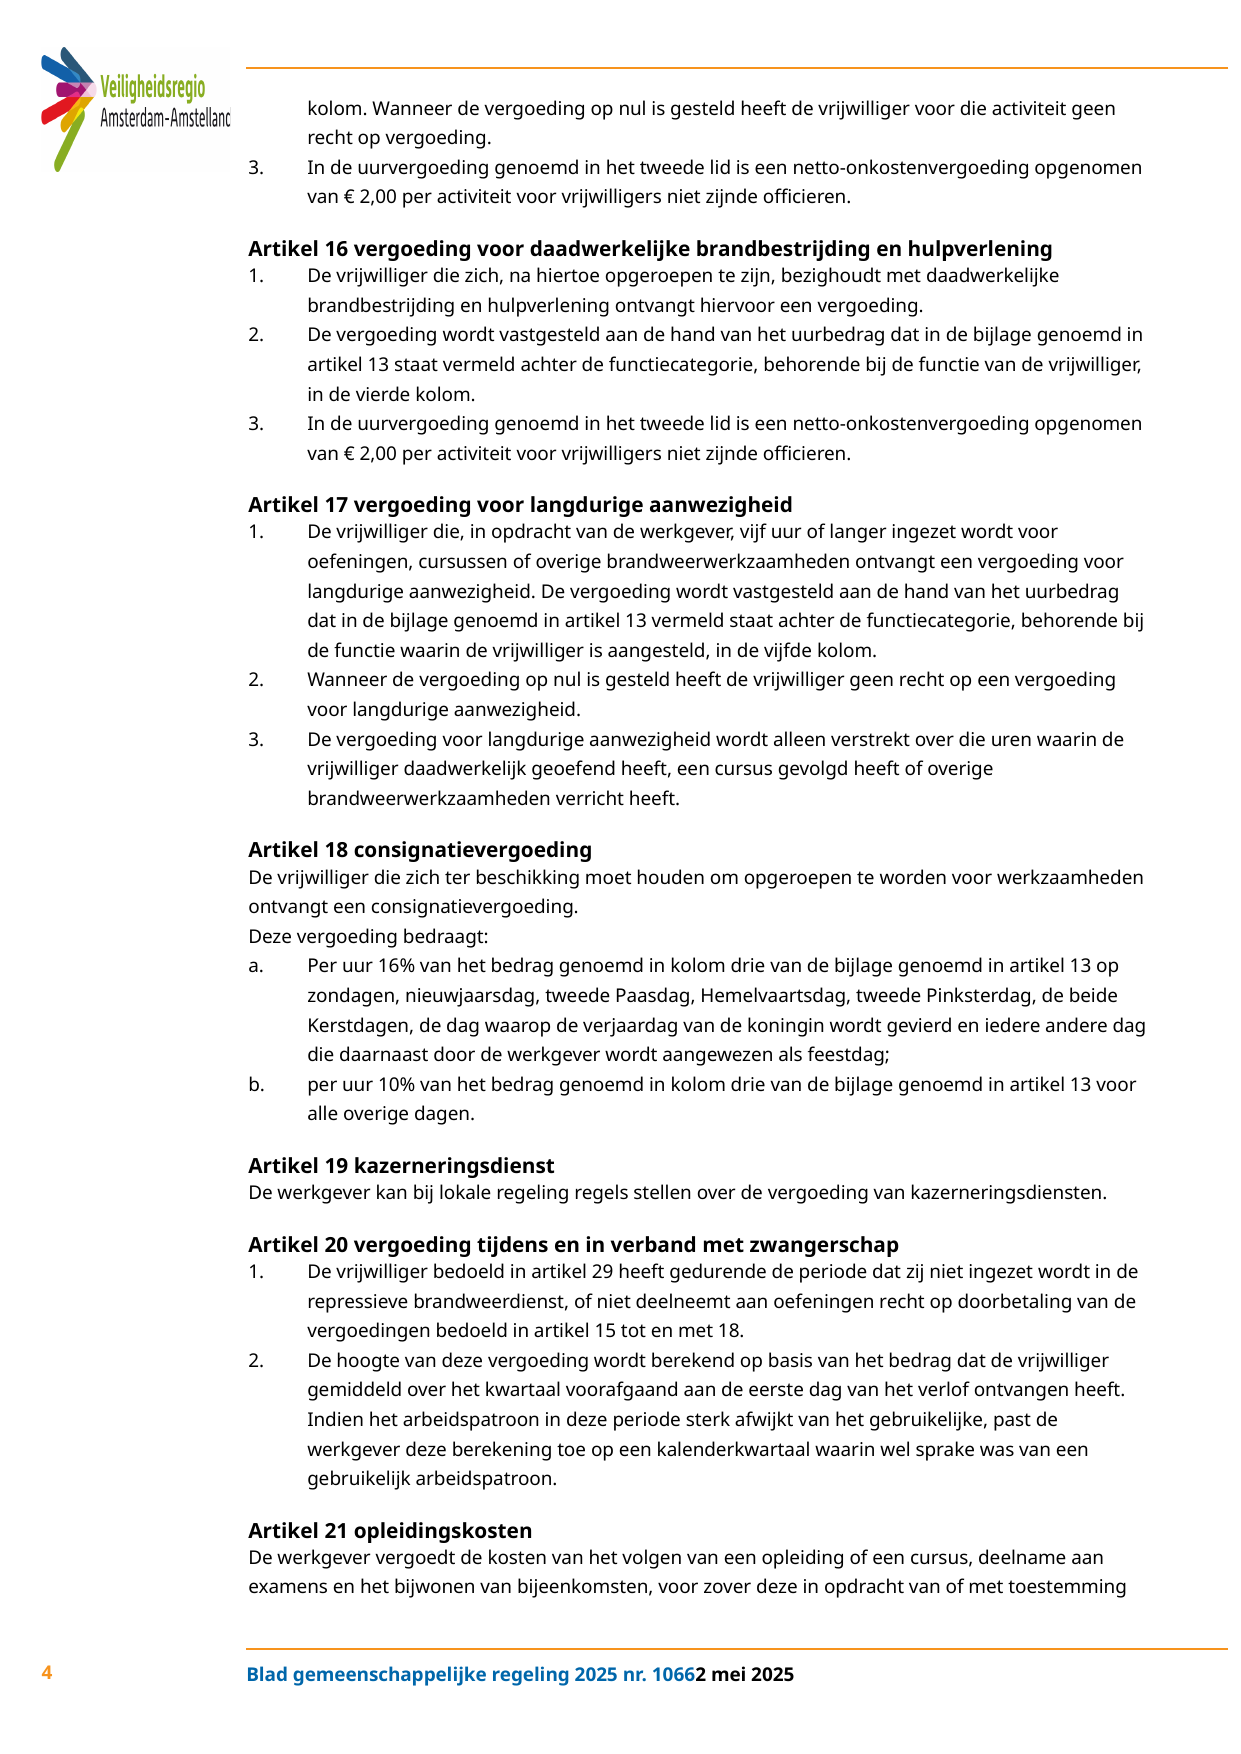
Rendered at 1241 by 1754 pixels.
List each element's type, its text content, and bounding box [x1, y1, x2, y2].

list kolom. Wanneer de vergoeding op nul is gesteld heeft de vrijwilliger voor die activiteit geen recht op vergoeding. [248, 95, 1152, 150]
list De vrijwilliger die, in opdracht van de werkgever, vijf uur of langer ingezet wordt voor oefeningen, cursussen of overige brandweerwerkzaamheden ontvangt een vergoeding voor langdurige aanwezigheid. De vergoeding wordt vastgesteld aan de hand van het uurbedrag dat in de bijlage genoemd in artikel 13 vermeld staat achter de functiecategorie, behorende bij de functie waarin de vrijwilliger is aangesteld, in de vijfde kolom. [248, 519, 1152, 663]
list De hoogte van deze vergoeding wordt berekend op basis van het bedrag dat de vrijwilliger gemiddeld over het kwartaal voorafgaand aan de eerste dag van het verlof ontvangen heeft. Indien het arbeidspatroon in deze periode sterk afwijkt van het gebruikelijke, past de werkgever deze berekening toe op een kalenderkwartaal waarin wel sprake was van een gebruikelijk arbeidspatroon. [248, 1347, 1152, 1491]
text Artikel 21 opleidingskosten [248, 1516, 1152, 1544]
list De vrijwilliger bedoeld in artikel 29 heeft gedurende de periode dat zij niet ingezet wordt in de repressieve brandweerdienst, of niet deelneemt aan oefeningen recht op doorbetaling van de vergoedingen bedoeld in artikel 15 tot en met 18. [248, 1258, 1152, 1343]
picture [41, 47, 231, 172]
text De werkgever vergoedt de kosten van het volgen van een opleiding of een cursus, deelname aan examens en het bijwonen van bijeenkomsten, voor zover deze in opdracht van of met toestemming [248, 1544, 1152, 1599]
text De vrijwilliger die zich ter beschikking moet houden om opgeroepen te worden voor werkzaamheden ontvangt een consignatievergoeding. [248, 864, 1152, 919]
text De werkgever kan bij lokale regeling regels stellen over de vergoeding van kazerneringsdiensten. [248, 1179, 1152, 1205]
text Artikel 18 consignatievergoeding [248, 835, 1152, 864]
text Artikel 19 kazerneringsdienst [248, 1151, 1152, 1179]
list per uur 10% van het bedrag genoemd in kolom drie van de bijlage genoemd in artikel 13 voor alle overige dagen. [248, 1071, 1152, 1126]
text Artikel 20 vergoeding tijdens en in verband met zwangerschap [248, 1230, 1152, 1258]
list De vergoeding voor langdurige aanwezigheid wordt alleen verstrekt over die uren waarin de vrijwilliger daadwerkelijk geoefend heeft, een cursus gevolgd heeft of overige brandweerwerkzaamheden verricht heeft. [248, 726, 1152, 811]
list De vergoeding wordt vastgesteld aan de hand van het uurbedrag dat in de bijlage genoemd in artikel 13 staat vermeld achter de functiecategorie, behorende bij de functie van de vrijwilliger, in de vierde kolom. [248, 322, 1152, 406]
list De vrijwilliger die zich, na hiertoe opgeroepen te zijn, bezighoudt met daadwerkelijke brandbestrijding en hulpverlening ontvangt hiervoor een vergoeding. [248, 262, 1152, 318]
list In de uurvergoeding genoemd in het tweede lid is een netto-onkostenvergoeding opgenomen van € 2,00 per activiteit voor vrijwilligers niet zijnde officieren. [248, 410, 1152, 466]
list Wanneer de vergoeding op nul is gesteld heeft de vrijwilliger geen recht op een vergoeding voor langdurige aanwezigheid. [248, 667, 1152, 722]
list Per uur 16% van het bedrag genoemd in kolom drie van de bijlage genoemd in artikel 13 op zondagen, nieuwjaarsdag, tweede Paasdag, Hemelvaartsdag, tweede Pinksterdag, de beide Kerstdagen, de dag waarop de verjaardag van de koningin wordt gevierd en iedere andere dag die daarnaast door de werkgever wordt aangewezen als feestdag; [248, 953, 1152, 1067]
text Deze vergoeding bedraagt: [248, 923, 1152, 949]
list In de uurvergoeding genoemd in het tweede lid is een netto-onkostenvergoeding opgenomen van € 2,00 per activiteit voor vrijwilligers niet zijnde officieren. [248, 154, 1152, 209]
text Artikel 16 vergoeding voor daadwerkelijke brandbestrijding en hulpverlening [248, 234, 1152, 262]
text Artikel 17 vergoeding voor langdurige aanwezigheid [248, 490, 1152, 519]
